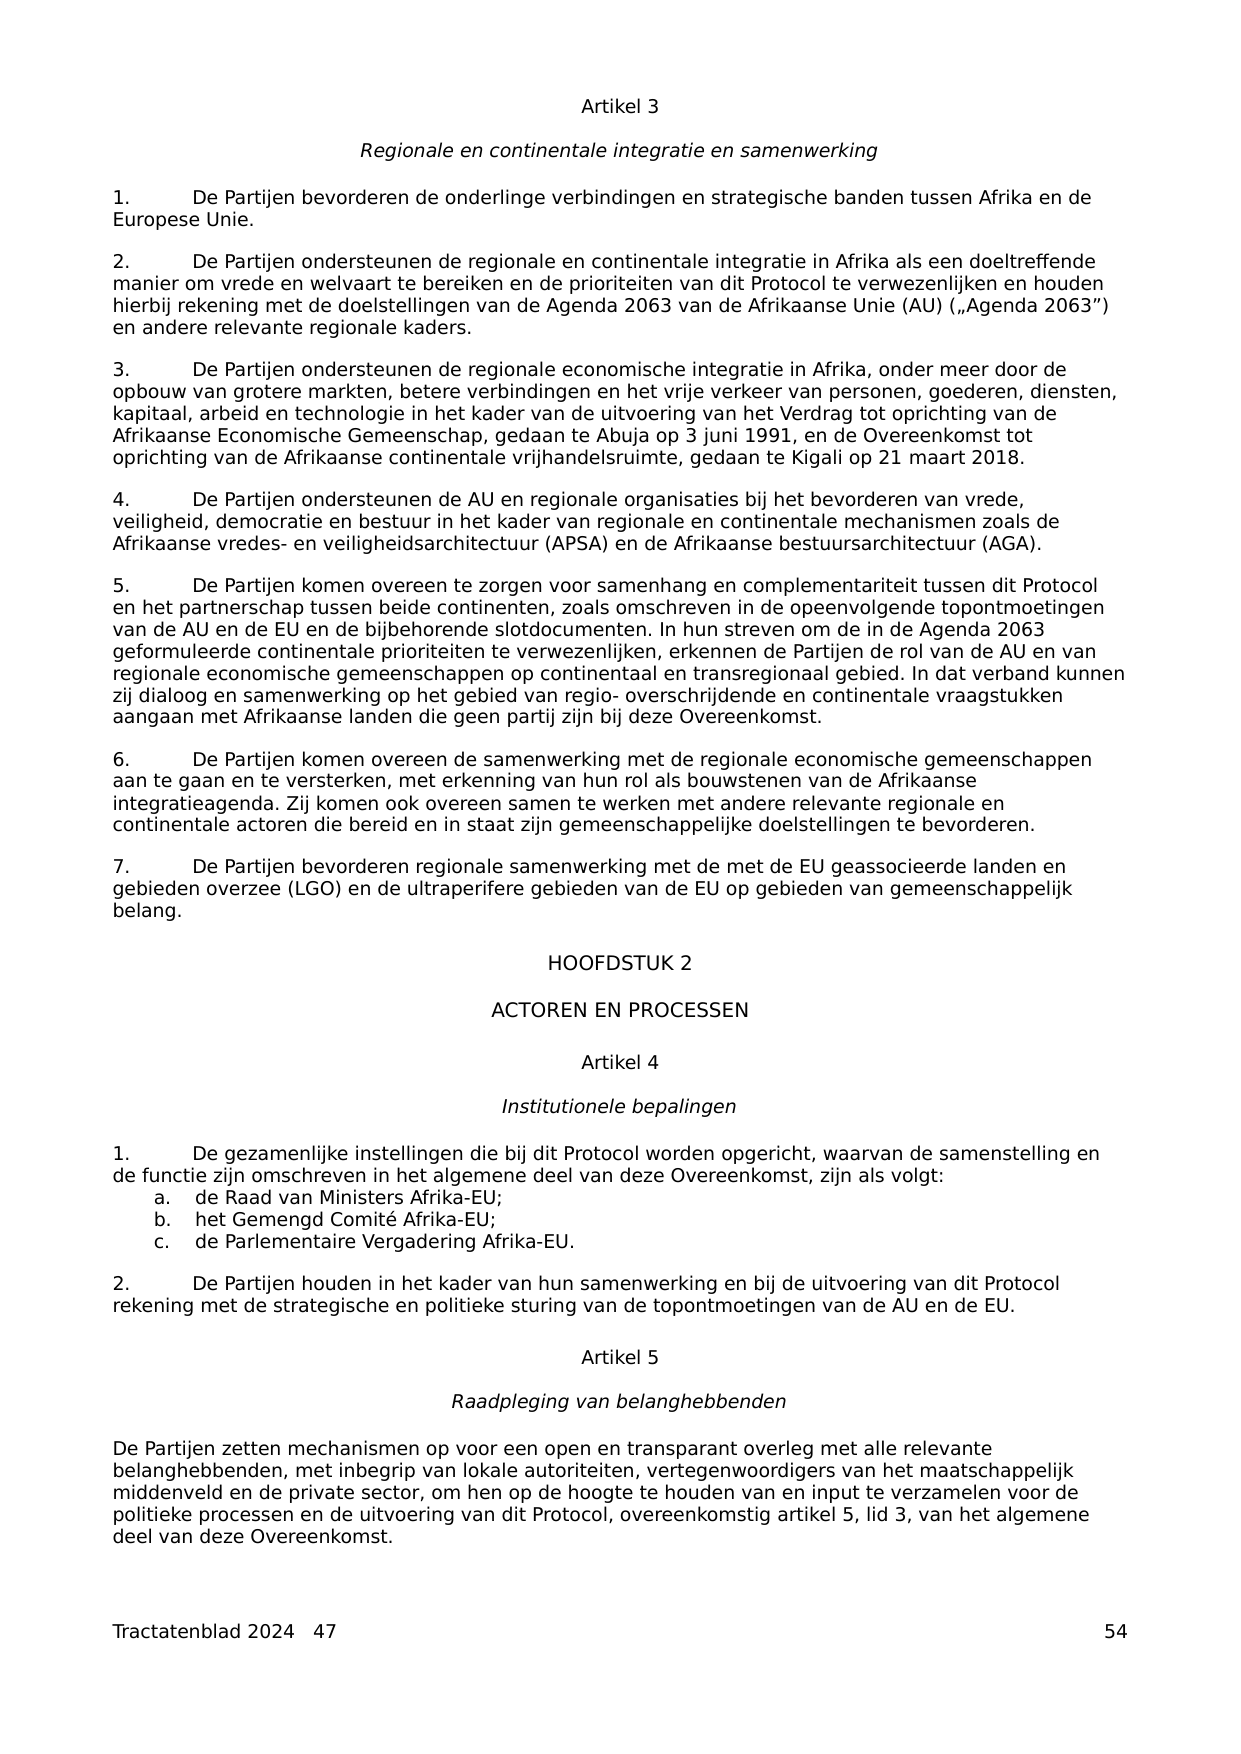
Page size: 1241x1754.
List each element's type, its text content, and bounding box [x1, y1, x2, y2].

text De Partijen zetten mechanismen op voor een open en transparant overleg met alle relevante belanghebbenden, met inbegrip van lokale autoriteiten, vertegenwoordigers van het maatschappelijk middenveld en de private sector, om hen op de hoogte te houden van en input te verzamelen voor de politieke processen en de uitvoering van dit Protocol, overeenkomstig artikel 5, lid 3, van het algemene deel van deze Overeenkomst. [112, 1438, 1128, 1548]
text b. het Gemengd Comité Afrika-EU; [153, 1209, 1128, 1231]
text 2. De Partijen ondersteunen de regionale en continentale integratie in Afrika als een doeltreffende manier om vrede en welvaart te bereiken en de prioriteiten van dit Protocol te verwezenlijken en houden hierbij rekening met de doelstellingen van de Agenda 2063 van de Afrikaanse Unie (AU) („Agenda 2063”) en andere relevante regionale kaders. [112, 251, 1128, 339]
text a. de Raad van Ministers Afrika-EU; [153, 1187, 1128, 1209]
text 6. De Partijen komen overeen de samenwerking met de regionale economische gemeenschappen aan te gaan en te versterken, met erkenning van hun rol als bouwstenen van de Afrikaanse integratieagenda. Zij komen ook overeen samen te werken met andere relevante regionale en continentale actoren die bereid en in staat zijn gemeenschappelijke doelstellingen te bevorderen. [112, 748, 1128, 836]
text 4. De Partijen ondersteunen de AU en regionale organisaties bij het bevorderen van vrede, veiligheid, democratie en bestuur in het kader van regionale en continentale mechanismen zoals de Afrikaanse vredes- en veiligheidsarchitectuur (APSA) en de Afrikaanse bestuursarchitectuur (AGA). [112, 489, 1128, 554]
subtitle Artikel 4 Institutionele bepalingen [112, 1052, 1128, 1118]
subtitle Artikel 5 Raadpleging van belanghebbenden [112, 1347, 1128, 1413]
text 3. De Partijen ondersteunen de regionale economische integratie in Afrika, onder meer door de opbouw van grotere markten, betere verbindingen en het vrije verkeer van personen, goederen, diensten, kapitaal, arbeid en technologie in het kader van de uitvoering van het Verdrag tot oprichting van de Afrikaanse Economische Gemeenschap, gedaan te Abuja op 3 juni 1991, en de Overeenkomst tot oprichting van de Afrikaanse continentale vrijhandelsruimte, gedaan te Kigali op 21 maart 2018. [112, 359, 1128, 469]
subtitle HOOFDSTUK 2 ACTOREN EN PROCESSEN [112, 952, 1128, 1022]
text 5. De Partijen komen overeen te zorgen voor samenhang en complementariteit tussen dit Protocol en het partnerschap tussen beide continenten, zoals omschreven in de opeenvolgende topontmoetingen van de AU en de EU en de bijbehorende slotdocumenten. In hun streven om de in de Agenda 2063 geformuleerde continentale prioriteiten te verwezenlijken, erkennen de Partijen de rol van de AU en van regionale economische gemeenschappen op continentaal en transregionaal gebied. In dat verband kunnen zij dialoog en samenwerking op het gebied van regio- overschrijdende en continentale vraagstukken aangaan met Afrikaanse landen die geen partij zijn bij deze Overeenkomst. [112, 574, 1128, 728]
text 1. De Partijen bevorderen de onderlinge verbindingen en strategische banden tussen Afrika en de Europese Unie. [112, 187, 1128, 231]
text 2. De Partijen houden in het kader van hun samenwerking en bij de uitvoering van dit Protocol rekening met de strategische en politieke sturing van de topontmoetingen van de AU en de EU. [112, 1273, 1128, 1317]
text 1. De gezamenlijke instellingen die bij dit Protocol worden opgericht, waarvan de samenstelling en de functie zijn omschreven in het algemene deel van deze Overeenkomst, zijn als volgt: [112, 1143, 1128, 1187]
text c. de Parlementaire Vergadering Afrika-EU. [153, 1231, 1128, 1253]
subtitle Artikel 3 Regionale en continentale integratie en samenwerking [112, 96, 1128, 162]
text 7. De Partijen bevorderen regionale samenwerking met de met de EU geassocieerde landen en gebieden overzee (LGO) en de ultraperifere gebieden van de EU op gebieden van gemeenschappelijk belang. [112, 856, 1128, 922]
